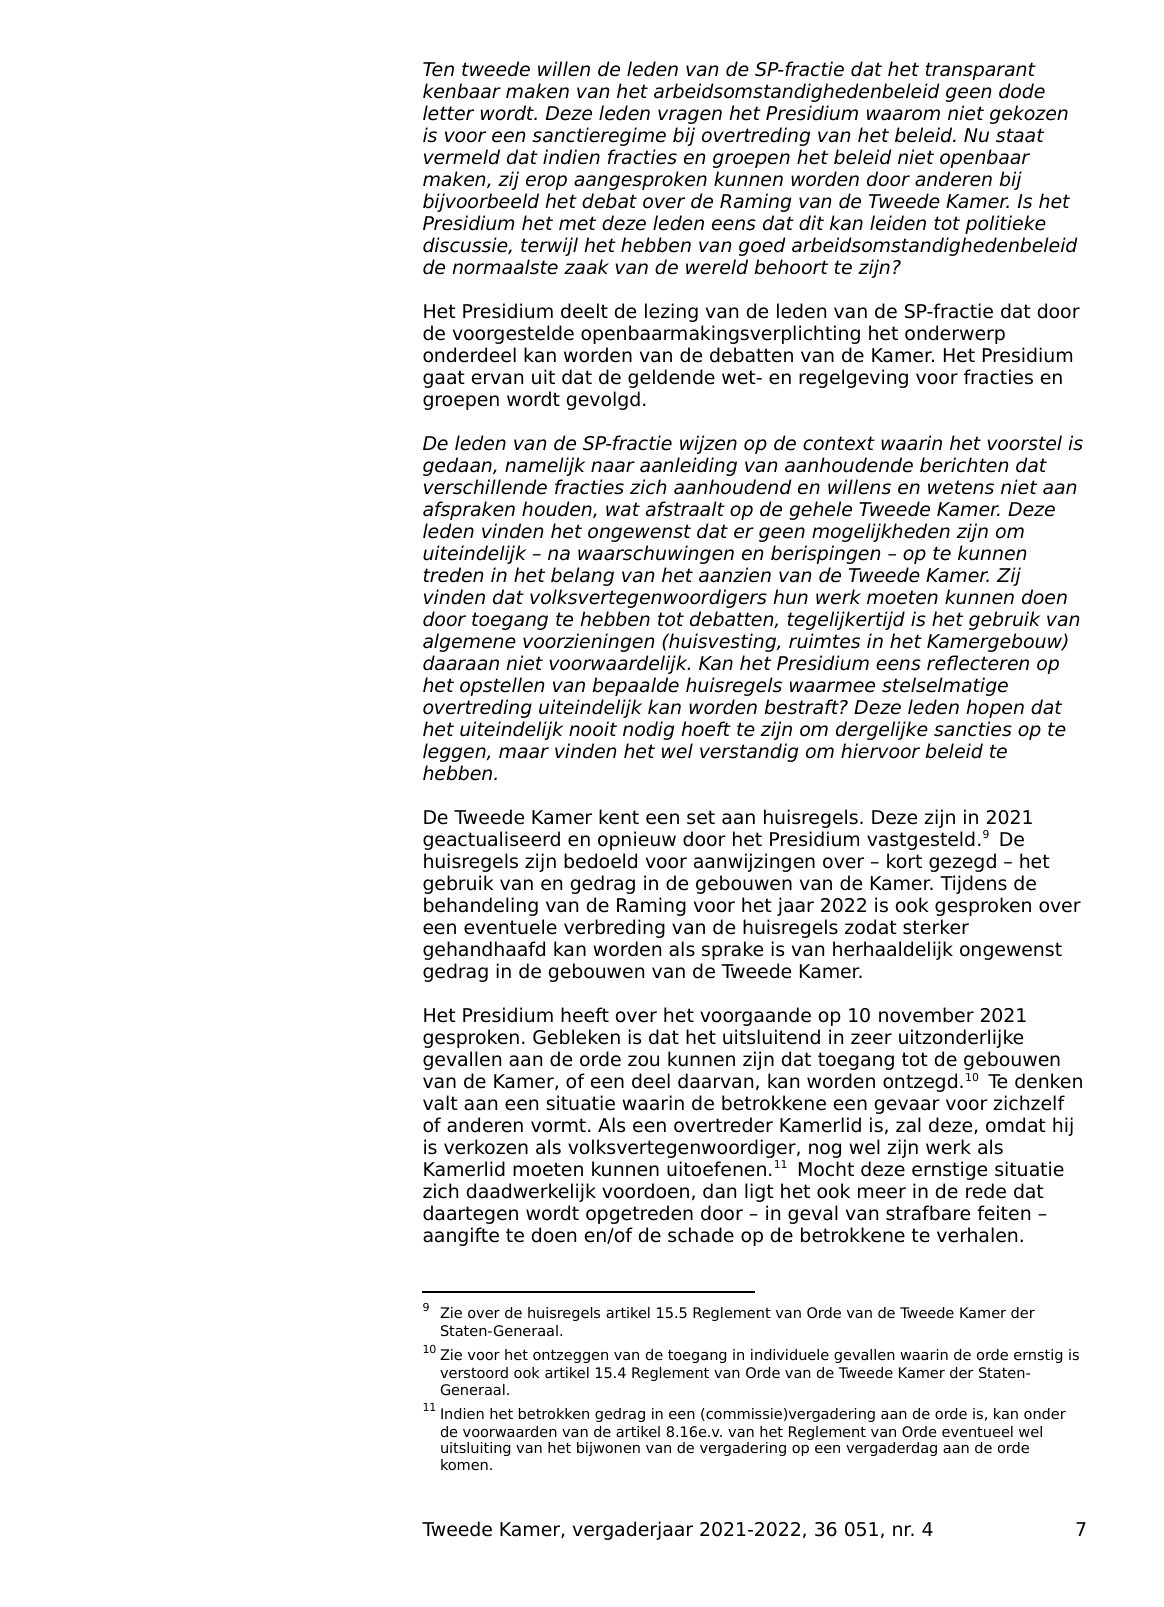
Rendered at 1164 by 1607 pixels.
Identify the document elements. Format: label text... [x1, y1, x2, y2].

text De Tweede Kamer kent een set aan huisregels. Deze zijn in 2021 geactualiseerd en opnieuw door het Presidium vastgesteld. De huisregels zijn bedoeld voor aanwijzingen over – kort gezegd – het gebruik van en gedrag in de gebouwen van de Kamer. Tijdens de behandeling van de Raming voor het jaar 2022 is ook gesproken over een eventuele verbreding van de huisregels zodat sterker gehandhaafd kan worden als sprake is van herhaaldelijk ongewenst gedrag in de gebouwen van de Tweede Kamer. [422, 807, 1087, 983]
text Indien het betrokken gedrag in een (commissie)vergadering aan de orde is, kan onder de voorwaarden van de artikel 8.16e.v. van het Reglement van Orde eventueel wel uitsluiting van het bijwonen van de vergadering op een vergaderdag aan de orde komen. [422, 1402, 1087, 1474]
text Het Presidium heeft over het voorgaande op 10 november 2021 gesproken. Gebleken is dat het uitsluitend in zeer uitzonderlijke gevallen aan de orde zou kunnen zijn dat toegang tot de gebouwen van de Kamer, of een deel daarvan, kan worden ontzegd. Te denken valt aan een situatie waarin de betrokkene een gevaar voor zichzelf of anderen vormt. Als een overtreder Kamerlid is, zal deze, omdat hij is verkozen als volksvertegenwoordiger, nog wel zijn werk als Kamerlid moeten kunnen uitoefenen. Mocht deze ernstige situatie zich daadwerkelijk voordoen, dan ligt het ook meer in de rede dat daartegen wordt opgetreden door – in geval van strafbare feiten – aangifte te doen en/of de schade op de betrokkene te verhalen. [422, 1005, 1087, 1247]
text De leden van de SP-fractie wijzen op de context waarin het voorstel is gedaan, namelijk naar aanleiding van aanhoudende berichten dat verschillende fracties zich aanhoudend en willens en wetens niet aan afspraken houden, wat afstraalt op de gehele Tweede Kamer. Deze leden vinden het ongewenst dat er geen mogelijkheden zijn om uiteindelijk – na waarschuwingen en berispingen – op te kunnen treden in het belang van het aanzien van de Tweede Kamer. Zij vinden dat volksvertegenwoordigers hun werk moeten kunnen doen door toegang te hebben tot debatten, tegelijkertijd is het gebruik van algemene voorzieningen (huisvesting, ruimtes in het Kamergebouw) daaraan niet voorwaardelijk. Kan het Presidium eens reflecteren op het opstellen van bepaalde huisregels waarmee stelselmatige overtreding uiteindelijk kan worden bestraft? Deze leden hopen dat het uiteindelijk nooit nodig hoeft te zijn om dergelijke sancties op te leggen, maar vinden het wel verstandig om hiervoor beleid te hebben. [422, 433, 1087, 785]
text Zie over de huisregels artikel 15.5 Reglement van Orde van de Tweede Kamer der Staten-Generaal. [422, 1301, 1087, 1340]
text Ten tweede willen de leden van de SP-fractie dat het transparant kenbaar maken van het arbeidsomstandighedenbeleid geen dode letter wordt. Deze leden vragen het Presidium waarom niet gekozen is voor een sanctieregime bij overtreding van het beleid. Nu staat vermeld dat indien fracties en groepen het beleid niet openbaar maken, zij erop aangesproken kunnen worden door anderen bij bijvoorbeeld het debat over de Raming van de Tweede Kamer. Is het Presidium het met deze leden eens dat dit kan leiden tot politieke discussie, terwijl het hebben van goed arbeidsomstandighedenbeleid de normaalste zaak van de wereld behoort te zijn? [422, 59, 1087, 279]
text Het Presidium deelt de lezing van de leden van de SP-fractie dat door de voorgestelde openbaarmakingsverplichting het onderwerp onderdeel kan worden van de debatten van de Kamer. Het Presidium gaat ervan uit dat de geldende wet- en regelgeving voor fracties en groepen wordt gevolgd. [422, 301, 1087, 411]
text Zie voor het ontzeggen van de toegang in individuele gevallen waarin de orde ernstig is verstoord ook artikel 15.4 Reglement van Orde van de Tweede Kamer der Staten-Generaal. [422, 1343, 1087, 1399]
